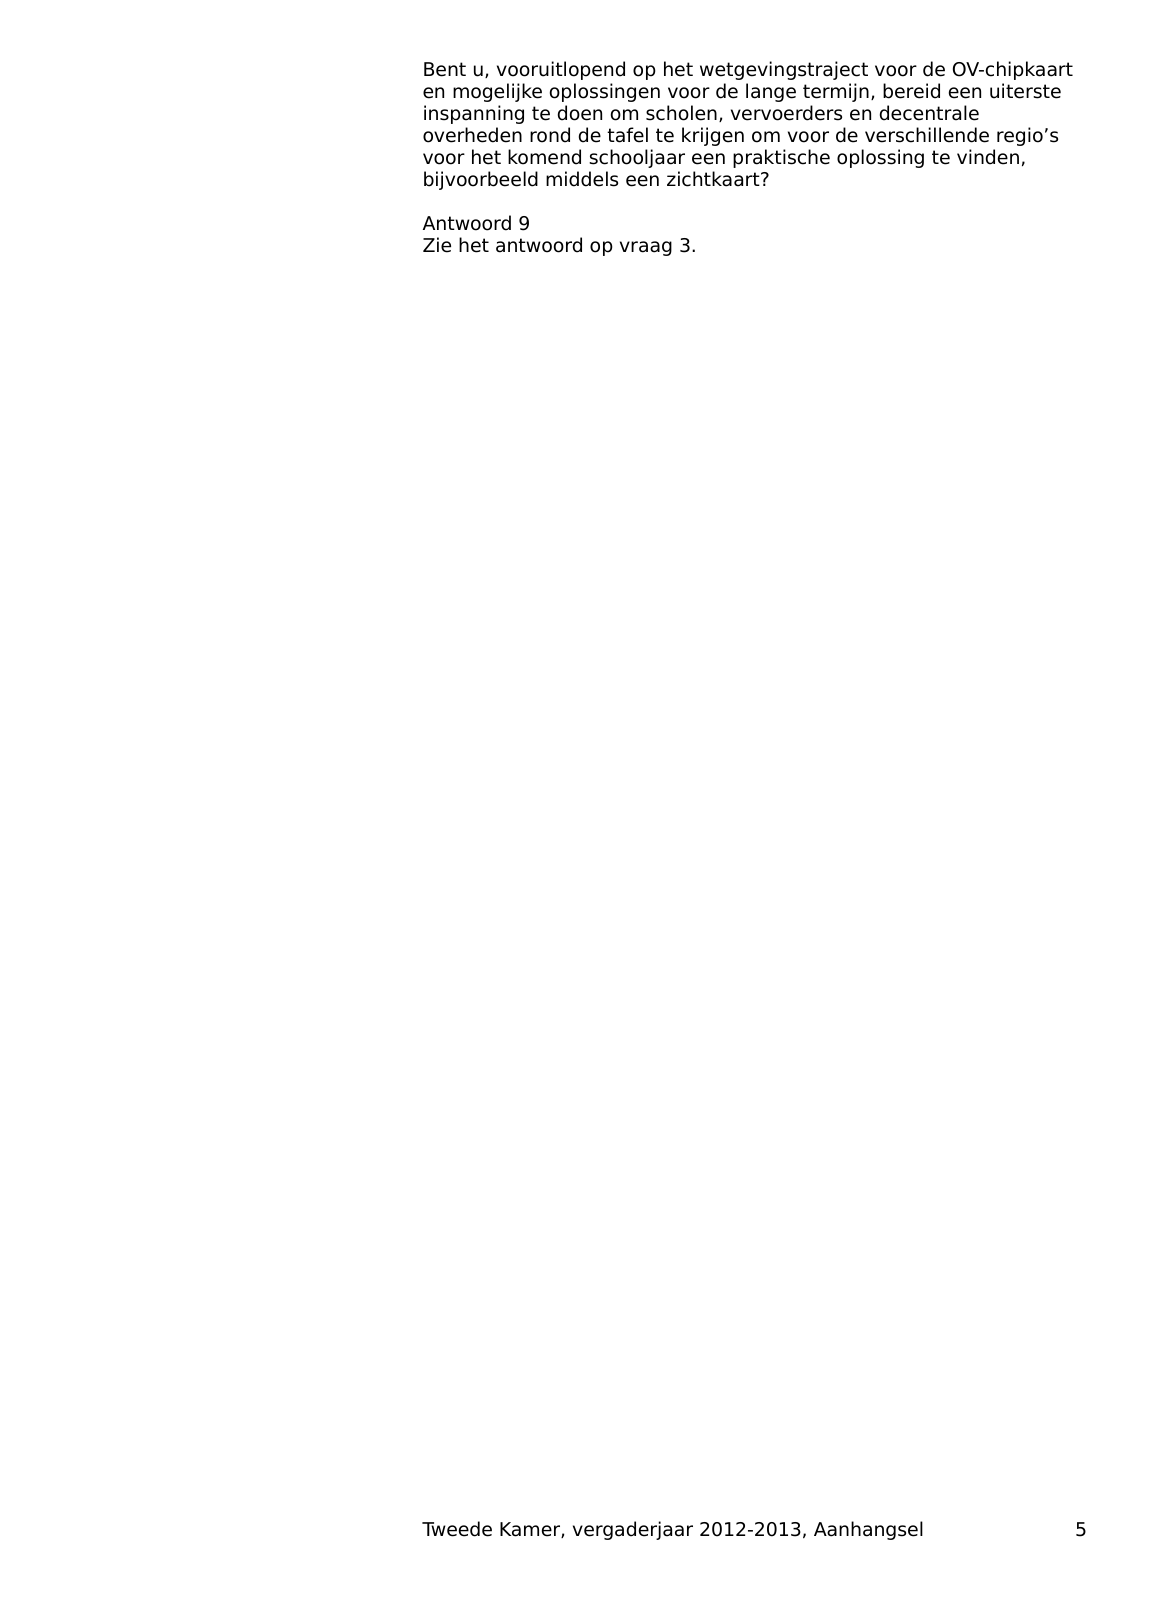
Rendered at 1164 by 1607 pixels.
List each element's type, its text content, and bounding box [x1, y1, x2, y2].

text Zie het antwoord op vraag 3. [422, 235, 1087, 257]
text Antwoord 9 [422, 213, 1087, 235]
text Bent u, vooruitlopend op het wetgevingstraject voor de OV-chipkaart en mogelijke oplossingen voor de lange termijn, bereid een uiterste inspanning te doen om scholen, vervoerders en decentrale overheden rond de tafel te krijgen om voor de verschillende regio’s voor het komend schooljaar een praktische oplossing te vinden, bijvoorbeeld middels een zichtkaart? [422, 59, 1087, 191]
